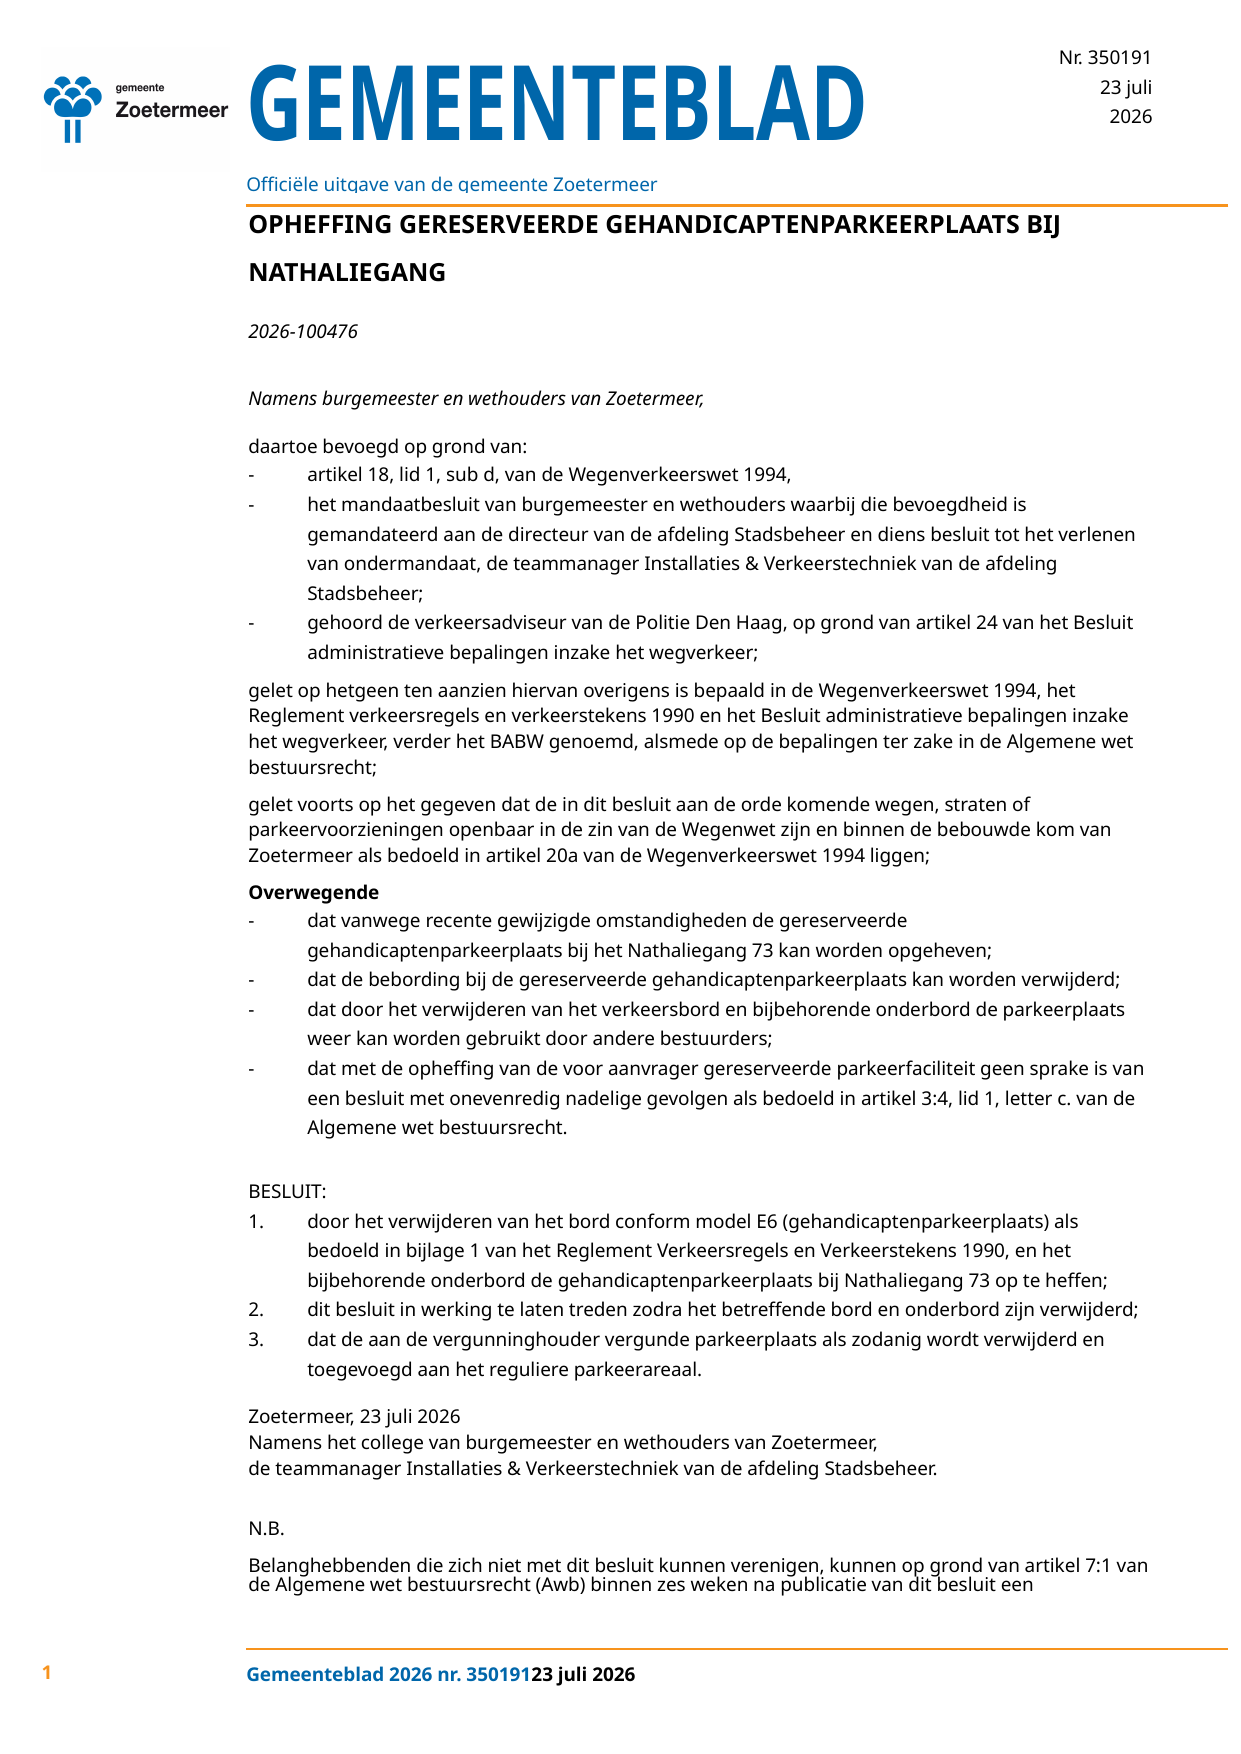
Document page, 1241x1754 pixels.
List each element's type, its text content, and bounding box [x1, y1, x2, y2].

list dat door het verwijderen van het verkeersbord en bijbehorende onderbord de parkeerplaats weer kan worden gebruikt door andere bestuurders; [248, 996, 1152, 1051]
text BESLUIT: [248, 1178, 1152, 1204]
text daartoe bevoegd op grond van: [248, 433, 1152, 459]
list door het verwijderen van het bord conform model E6 (gehandicaptenparkeerplaats) als bedoeld in bijlage 1 van het Reglement Verkeersregels en Verkeerstekens 1990, en het bijbehorende onderbord de gehandicaptenparkeerplaats bij Nathaliegang 73 op te heffen; [248, 1208, 1152, 1293]
text de teammanager Installaties & Verkeerstechniek van de afdeling Stadsbeheer. [248, 1455, 1152, 1481]
text 2026-100476 [248, 318, 1152, 344]
text Belanghebbenden die zich niet met dit besluit kunnen verenigen, kunnen op grond van artikel 7:1 van de Algemene wet bestuursrecht (Awb) binnen zes weken na publicatie van dit besluit een [248, 1557, 1152, 1596]
text Namens het college van burgemeester en wethouders van Zoetermeer, [248, 1429, 1152, 1455]
text gelet op hetgeen ten aanzien hiervan overigens is bepaald in de Wegenverkeerswet 1994, het Reglement verkeersregels en verkeerstekens 1990 en het Besluit administratieve bepalingen inzake het wegverkeer, verder het BABW genoemd, alsmede op de bepalingen ter zake in de Algemene wet bestuursrecht; [248, 677, 1152, 780]
text gelet voorts op het gegeven dat de in dit besluit aan de orde komende wegen, straten of parkeervoorzieningen openbaar in de zin van de Wegenwet zijn en binnen de bebouwde kom van Zoetermeer als bedoeld in artikel 20a van de Wegenverkeerswet 1994 liggen; [248, 791, 1152, 868]
list het mandaatbesluit van burgemeester en wethouders waarbij die bevoegdheid is gemandateerd aan de directeur van de afdeling Stadsbeheer en diens besluit tot het verlenen van ondermandaat, de teammanager Installaties & Verkeerstechniek van de afdeling Stadsbeheer; [248, 491, 1152, 606]
list dat de aan de vergunninghouder vergunde parkeerplaats als zodanig wordt verwijderd en toegevoegd aan het reguliere parkeerareaal. [248, 1326, 1152, 1382]
text Namens burgemeester en wethouders van Zoetermeer, [248, 386, 1152, 411]
list dit besluit in werking te laten treden zodra het betreffende bord en onderbord zijn verwijderd; [248, 1297, 1152, 1322]
list gehoord de verkeersadviseur van de Politie Den Haag, op grond van artikel 24 van het Besluit administratieve bepalingen inzake het wegverkeer; [248, 609, 1152, 665]
list artikel 18, lid 1, sub d, van de Wegenverkeerswet 1994, [248, 462, 1152, 487]
text Overwegende [248, 879, 1152, 905]
text Zoetermeer, 23 juli 2026 [248, 1404, 1152, 1429]
list dat de bebording bij de gereserveerde gehandicaptenparkeerplaats kan worden verwijderd; [248, 966, 1152, 992]
list dat vanwege recente gewijzigde omstandigheden de gereserveerde gehandicaptenparkeerplaats bij het Nathaliegang 73 kan worden opgeheven; [248, 907, 1152, 963]
list dat met de opheffing van de voor aanvrager gereserveerde parkeerfaciliteit geen sprake is van een besluit met onevenredig nadelige gevolgen als bedoeld in artikel 3:4, lid 1, letter c. van de Algemene wet bestuursrecht. [248, 1055, 1152, 1140]
picture [41, 47, 231, 172]
text N.B. [248, 1520, 1152, 1539]
text OPHEFFING GERESERVEERDE GEHANDICAPTENPARKEERPLAATS BIJ NATHALIEGANG [248, 207, 1152, 288]
